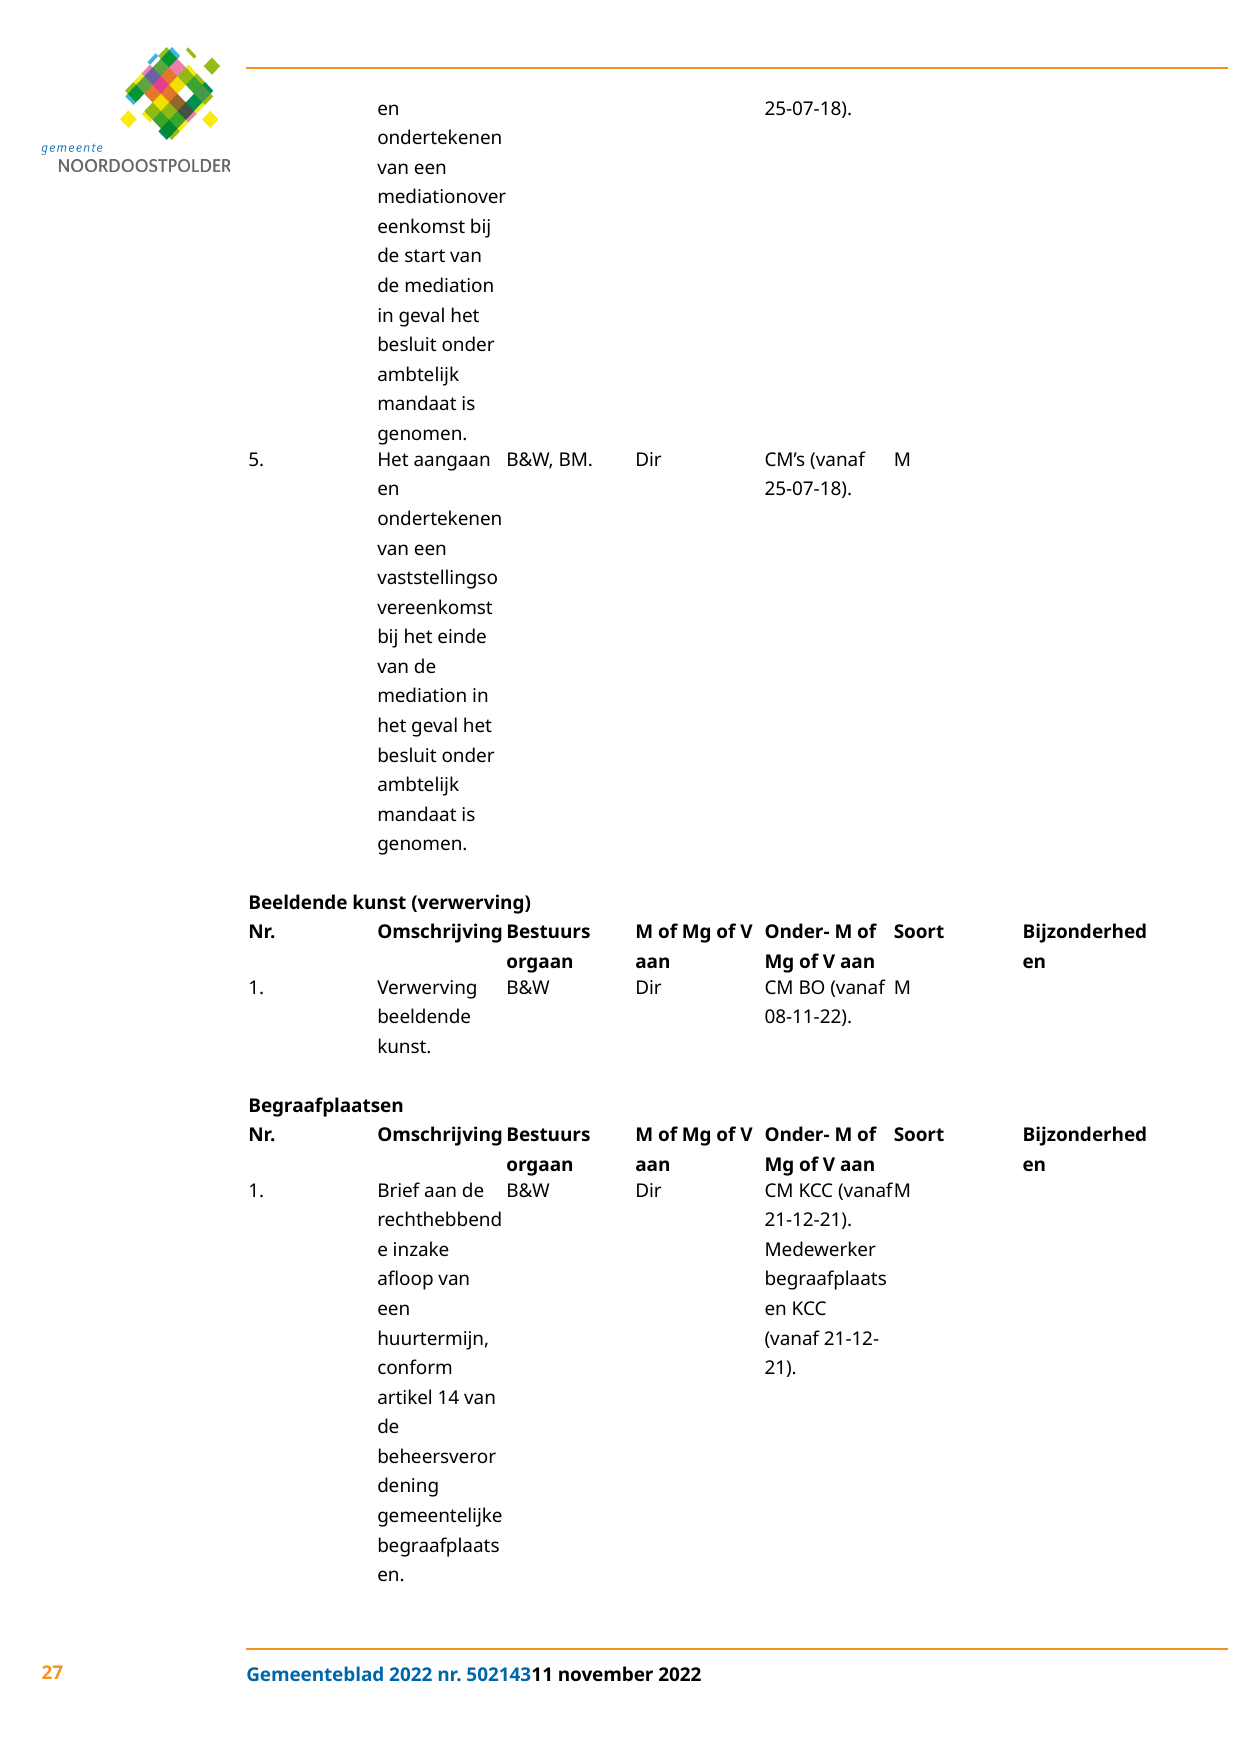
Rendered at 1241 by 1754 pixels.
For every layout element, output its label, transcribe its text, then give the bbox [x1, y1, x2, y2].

table_header Onder- M of Mg of V aan [764, 1121, 893, 1177]
table_cell 25-07-18). [764, 95, 893, 446]
table_cell M [894, 1177, 1022, 1587]
table_header Bijzonderheden [1023, 919, 1152, 974]
table_header Bestuurs orgaan [506, 1121, 635, 1177]
table_cell 5. [248, 446, 377, 856]
table_cell en ondertekenen van een mediationovereenkomst bij de start van de mediation in geval het besluit onder ambtelijk mandaat is genomen. [377, 95, 506, 446]
table_cell Verwerving beeldende kunst. [377, 974, 506, 1059]
table_cell [1023, 1177, 1152, 1587]
table_header Nr. [248, 1121, 377, 1177]
picture [41, 47, 231, 172]
table_header Soort [894, 1121, 1022, 1177]
table_header Omschrijving [377, 919, 506, 974]
table_cell CM BO (vanaf 08-11-22). [764, 974, 893, 1059]
table_cell [1023, 95, 1152, 446]
table_header M of Mg of V aan [635, 919, 764, 974]
table_cell Het aangaan en ondertekenen van een vaststellingsovereenkomst bij het einde van de mediation in het geval het besluit onder ambtelijk mandaat is genomen. [377, 446, 506, 856]
table_cell [894, 95, 1022, 446]
table_header Soort [894, 919, 1022, 974]
table_cell [506, 95, 635, 446]
text Begraafplaatsen [248, 1092, 1152, 1117]
table_cell CM KCC (vanaf 21-12-21). Medewerker begraafplaatsen KCC (vanaf 21-12-21). [764, 1177, 893, 1587]
text Beeldende kunst (verwerving) [248, 889, 1152, 915]
table_cell Dir [635, 446, 764, 856]
table_header Onder- M of Mg of V aan [764, 919, 893, 974]
table_cell M [894, 446, 1022, 856]
table_cell Dir [635, 974, 764, 1059]
table_header Bestuurs orgaan [506, 919, 635, 974]
table_cell Dir [635, 1177, 764, 1587]
table_cell B&W [506, 974, 635, 1059]
table_cell M [894, 974, 1022, 1059]
table_header M of Mg of V aan [635, 1121, 764, 1177]
table_cell [1023, 446, 1152, 856]
table_cell 1. [248, 1177, 377, 1587]
table_cell B&W [506, 1177, 635, 1587]
table_cell [248, 95, 377, 446]
table_cell Brief aan de rechthebbende inzake afloop van een huurtermijn, conform artikel 14 van de beheersverordening gemeentelijke begraafplaatsen. [377, 1177, 506, 1587]
table_header Bijzonderheden [1023, 1121, 1152, 1177]
table_header Nr. [248, 919, 377, 974]
table_header Omschrijving [377, 1121, 506, 1177]
table_cell 1. [248, 974, 377, 1059]
table_cell [635, 95, 764, 446]
table_cell [1023, 974, 1152, 1059]
table_cell CM’s (vanaf 25-07-18). [764, 446, 893, 856]
table_cell B&W, BM. [506, 446, 635, 856]
